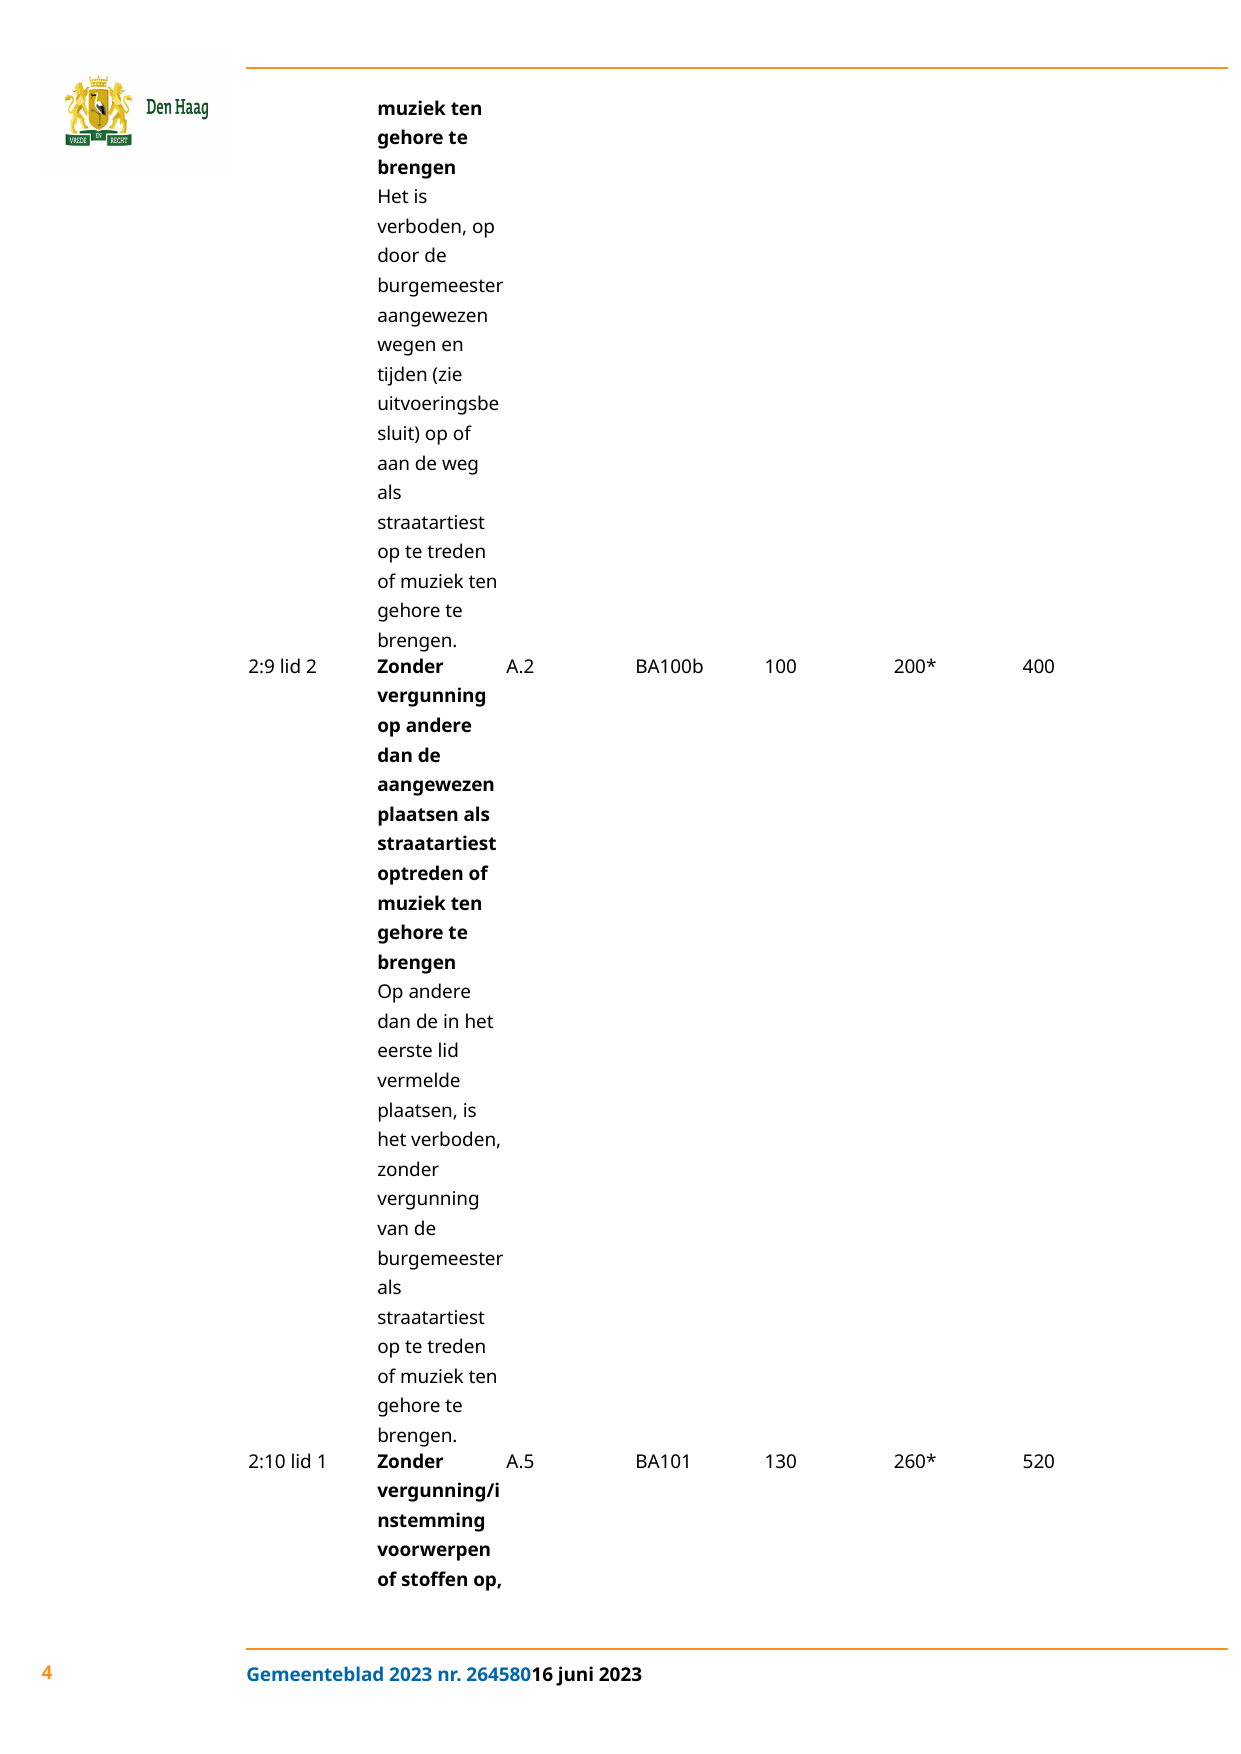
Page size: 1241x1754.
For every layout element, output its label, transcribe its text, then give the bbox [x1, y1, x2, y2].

table_cell BA101 [635, 1448, 764, 1592]
table_cell [506, 95, 635, 653]
table_cell [1023, 95, 1152, 653]
picture [41, 47, 231, 172]
table_cell Zonder vergunning/instemming voorwerpen of stoffen op, [377, 1448, 506, 1592]
table_cell [248, 95, 377, 653]
table_cell BA100b [635, 653, 764, 1448]
table_cell 2:9 lid 2 [248, 653, 377, 1448]
table_cell 100 [764, 653, 893, 1448]
table_cell A.2 [506, 653, 635, 1448]
table_cell 2:10 lid 1 [248, 1448, 377, 1592]
table_cell 130 [764, 1448, 893, 1592]
table_cell Zonder vergunning op andere dan de aangewezen plaatsen als straatartiest optreden of muziek ten gehore te brengen Op andere dan de in het eerste lid vermelde plaatsen, is het verboden, zonder vergunning van de burgemeester als straatartiest op te treden of muziek ten gehore te brengen. [377, 653, 506, 1448]
table_cell [635, 95, 764, 653]
table_cell [894, 95, 1022, 653]
table_cell 200* [894, 653, 1022, 1448]
table_cell 520 [1023, 1448, 1152, 1592]
table_cell A.5 [506, 1448, 635, 1592]
table_cell [764, 95, 893, 653]
table_cell 400 [1023, 653, 1152, 1448]
table_cell muziek ten gehore te brengen Het is verboden, op door de burgemeester aangewezen wegen en tijden (zie uitvoeringsbesluit) op of aan de weg als straatartiest op te treden of muziek ten gehore te brengen. [377, 95, 506, 653]
table_cell 260* [894, 1448, 1022, 1592]
